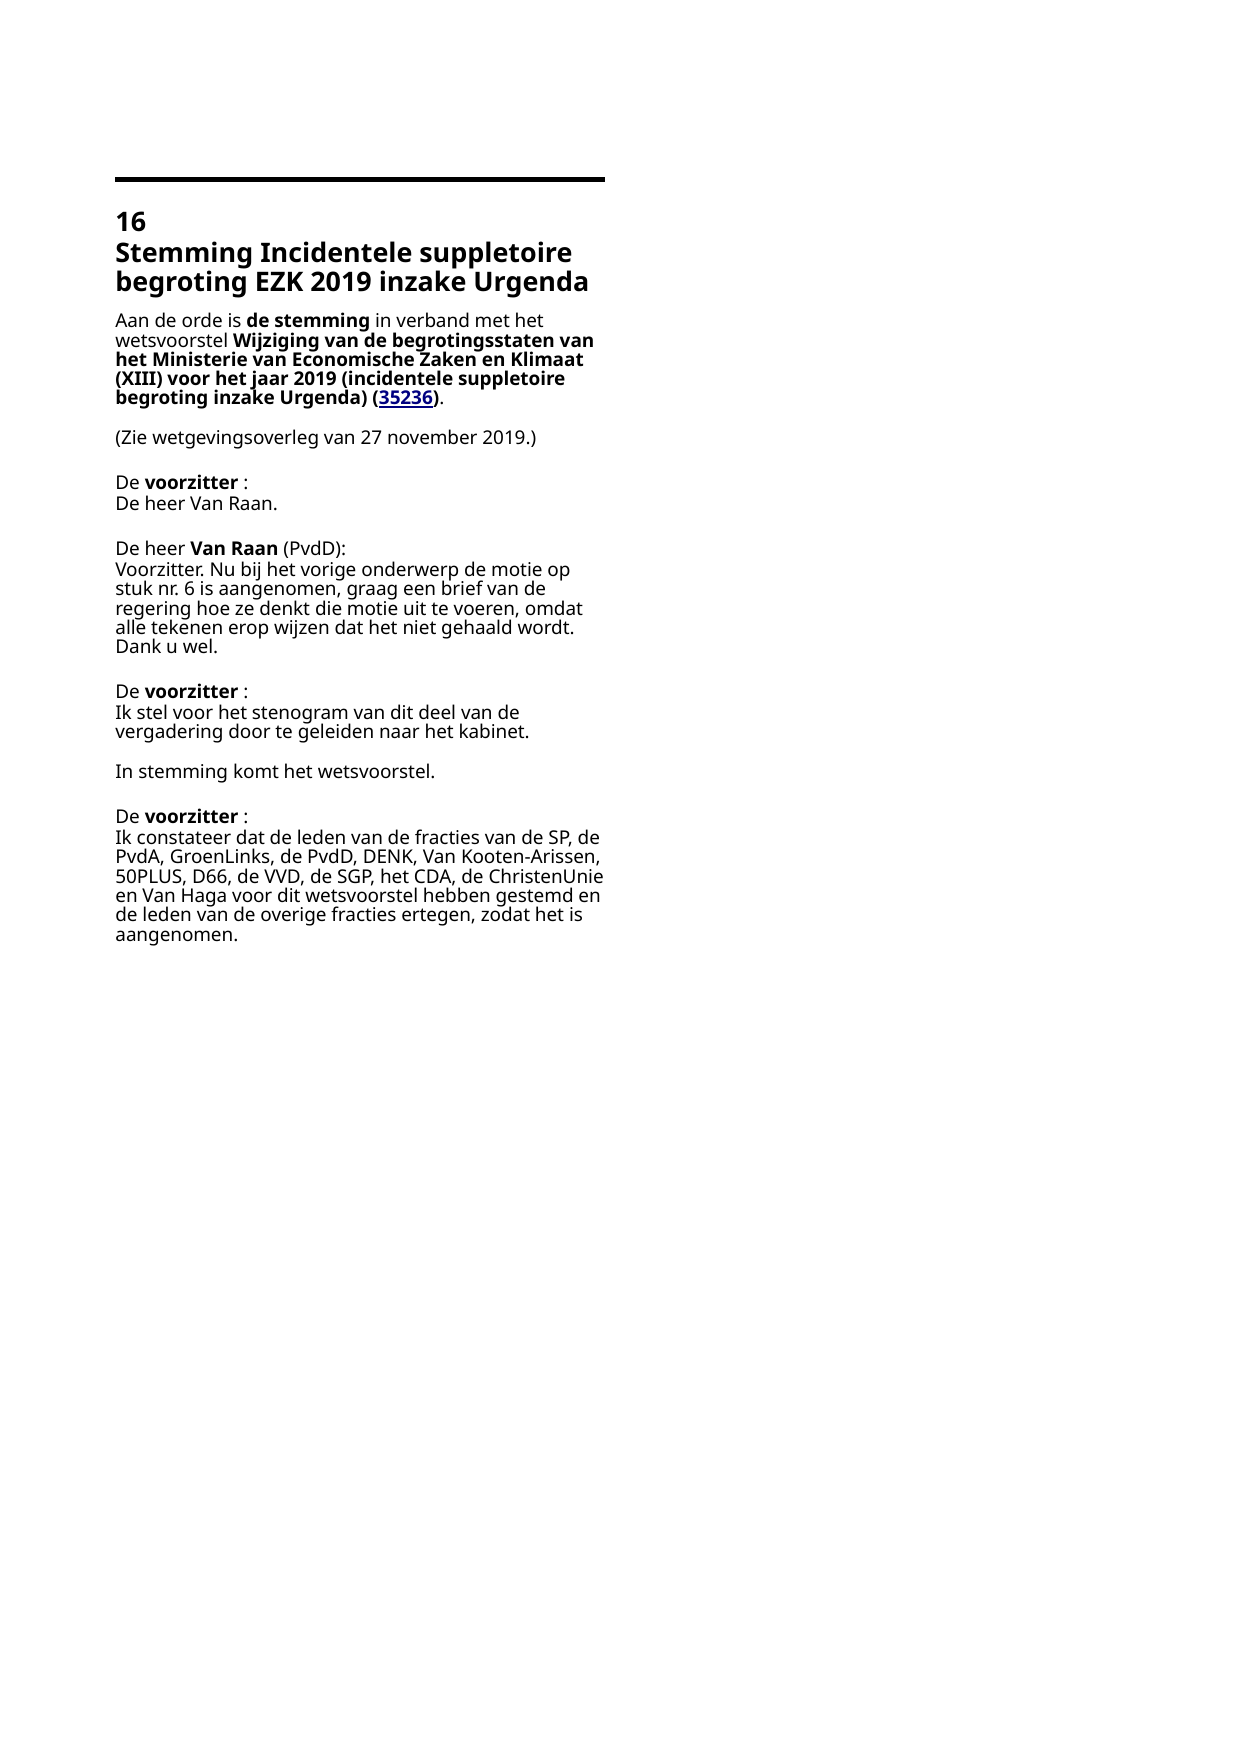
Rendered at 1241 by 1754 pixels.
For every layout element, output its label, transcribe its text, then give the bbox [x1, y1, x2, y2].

text Voorzitter. Nu bij het vorige onderwerp de motie op stuk nr. 6 is aangenomen, graag een brief van de regering hoe ze denkt die motie uit te voeren, omdat alle tekenen erop wijzen dat het niet gehaald wordt. Dank u wel. [115, 561, 605, 657]
text De voorzitter : [115, 678, 605, 704]
text Aan de orde is de stemming in verband met het wetsvoorstel Wijziging van de begrotingsstaten van het Ministerie van Economische Zaken en Klimaat (XIII) voor het jaar 2019 (incidentele suppletoire begroting inzake Urgenda) (35236). [115, 312, 605, 409]
text De voorzitter : [115, 803, 605, 829]
text De voorzitter : [115, 469, 605, 495]
text Ik constateer dat de leden van de fracties van de SP, de PvdA, GroenLinks, de PvdD, DENK, Van Kooten-Arissen, 50PLUS, D66, de VVD, de SGP, het CDA, de ChristenUnie en Van Haga voor dit wetsvoorstel hebben gestemd en de leden van de overige fracties ertegen, zodat het is aangenomen. [115, 829, 605, 945]
text 16 [115, 203, 605, 239]
text (Zie wetgevingsoverleg van 27 november 2019.) [115, 429, 605, 449]
text Stemming Incidentele suppletoire begroting EZK 2019 inzake Urgenda [115, 239, 605, 312]
text De heer Van Raan (PvdD): [115, 535, 605, 561]
text De heer Van Raan. [115, 495, 605, 514]
text In stemming komt het wetsvoorstel. [115, 763, 605, 783]
text Ik stel voor het stenogram van dit deel van de vergadering door te geleiden naar het kabinet. [115, 704, 605, 742]
